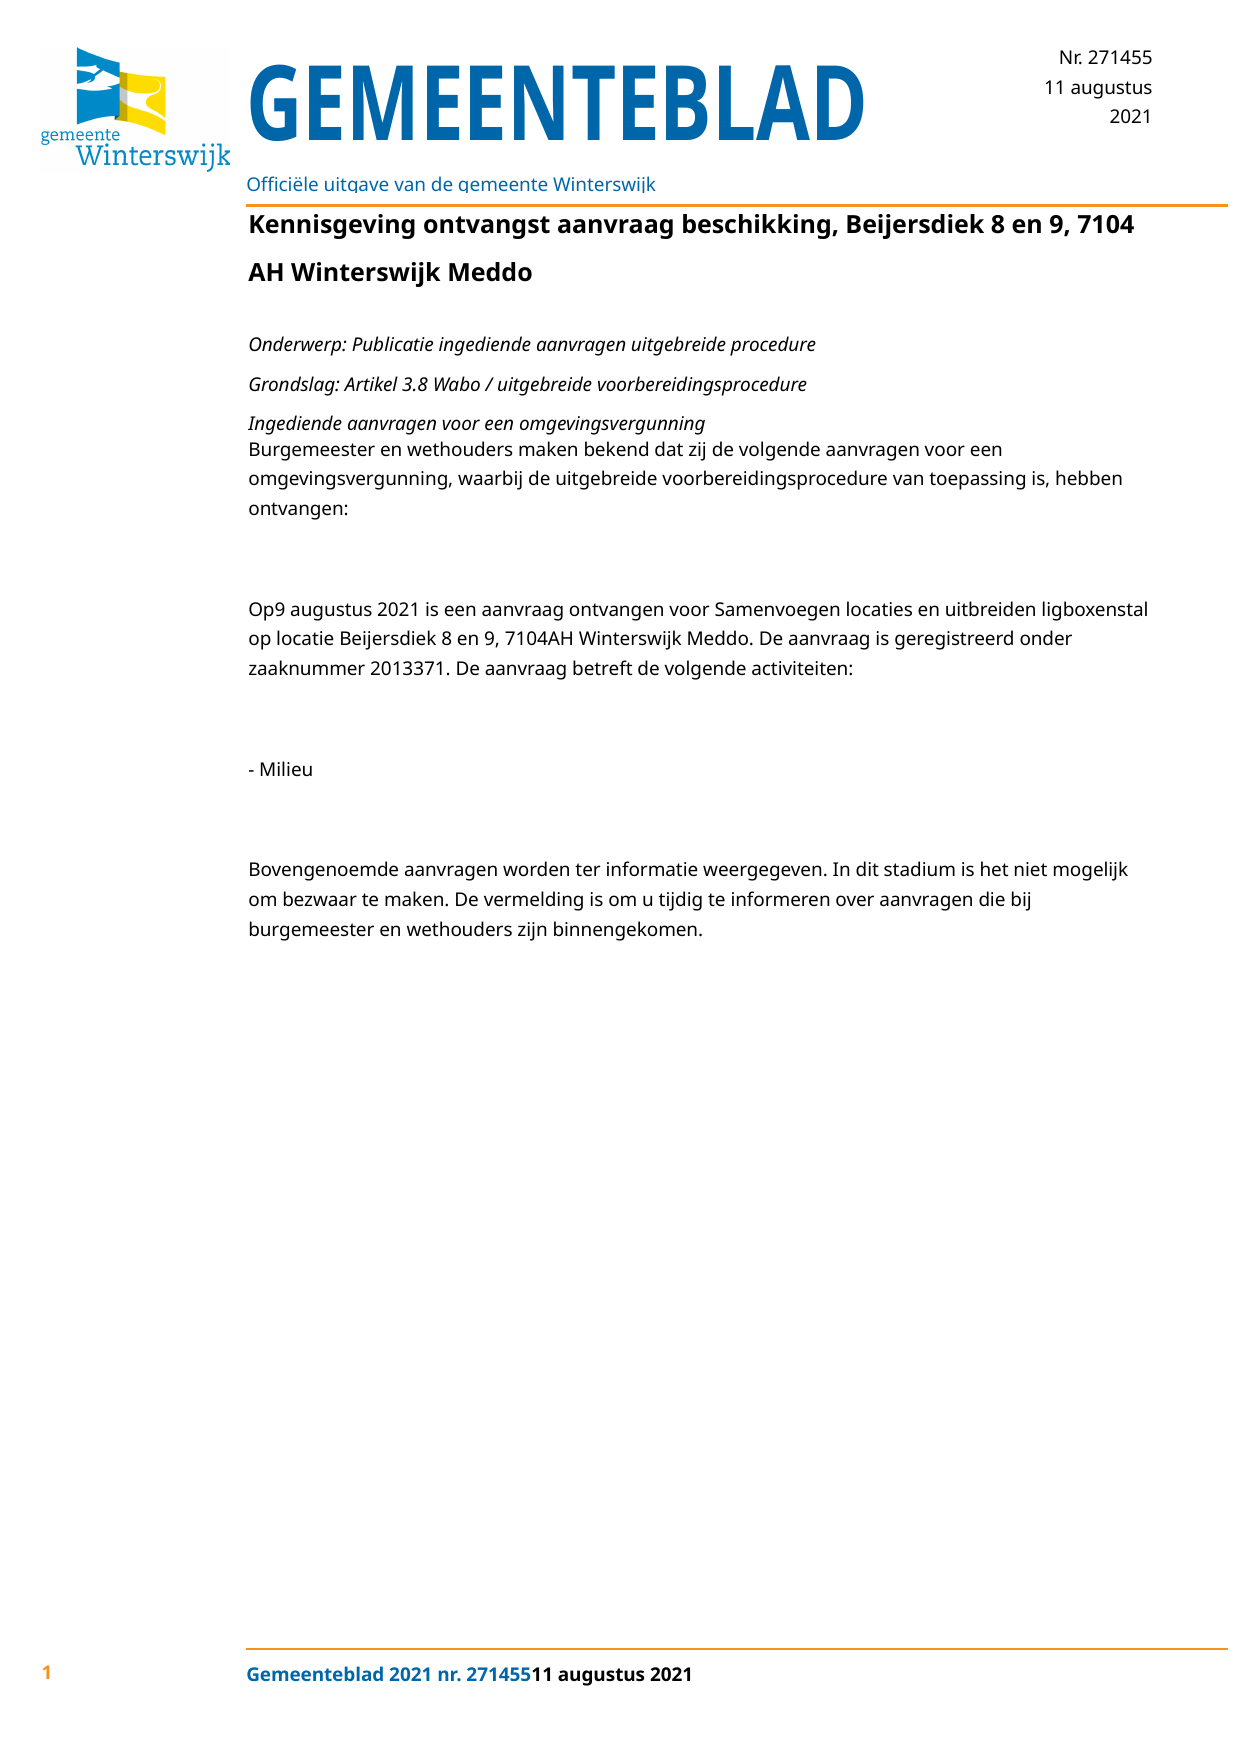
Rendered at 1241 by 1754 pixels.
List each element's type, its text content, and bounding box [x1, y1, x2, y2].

picture [225, 153, 231, 162]
text Onderwerp: Publicatie ingediende aanvragen uitgebreide procedure [248, 331, 1152, 357]
text Grondslag: Artikel 3.8 Wabo / uitgebreide voorbereidingsprocedure [248, 371, 1152, 396]
text Op9 augustus 2021 is een aanvraag ontvangen voor Samenvoegen locaties en uitbreiden ligboxenstal op locatie Beijersdiek 8 en 9, 7104AH Winterswijk Meddo. De aanvraag is geregistreerd onder zaaknummer 2013371. De aanvraag betreft de volgende activiteiten: [248, 596, 1152, 681]
picture [41, 47, 231, 172]
text Kennisgeving ontvangst aanvraag beschikking, Beijersdiek 8 en 9, 7104 AH Winterswijk Meddo [248, 207, 1152, 288]
text Ingediende aanvragen voor een omgevingsvergunning [248, 410, 1152, 436]
text Burgemeester en wethouders maken bekend dat zij de volgende aanvragen voor een omgevingsvergunning, waarbij de uitgebreide voorbereidingsprocedure van toepassing is, hebben ontvangen: [248, 436, 1152, 521]
text - Milieu [248, 756, 1152, 781]
text Bovengenoemde aanvragen worden ter informatie weergegeven. In dit stadium is het niet mogelijk om bezwaar te maken. De vermelding is om u tijdig te informeren over aanvragen die bij burgemeester en wethouders zijn binnengekomen. [248, 857, 1152, 941]
